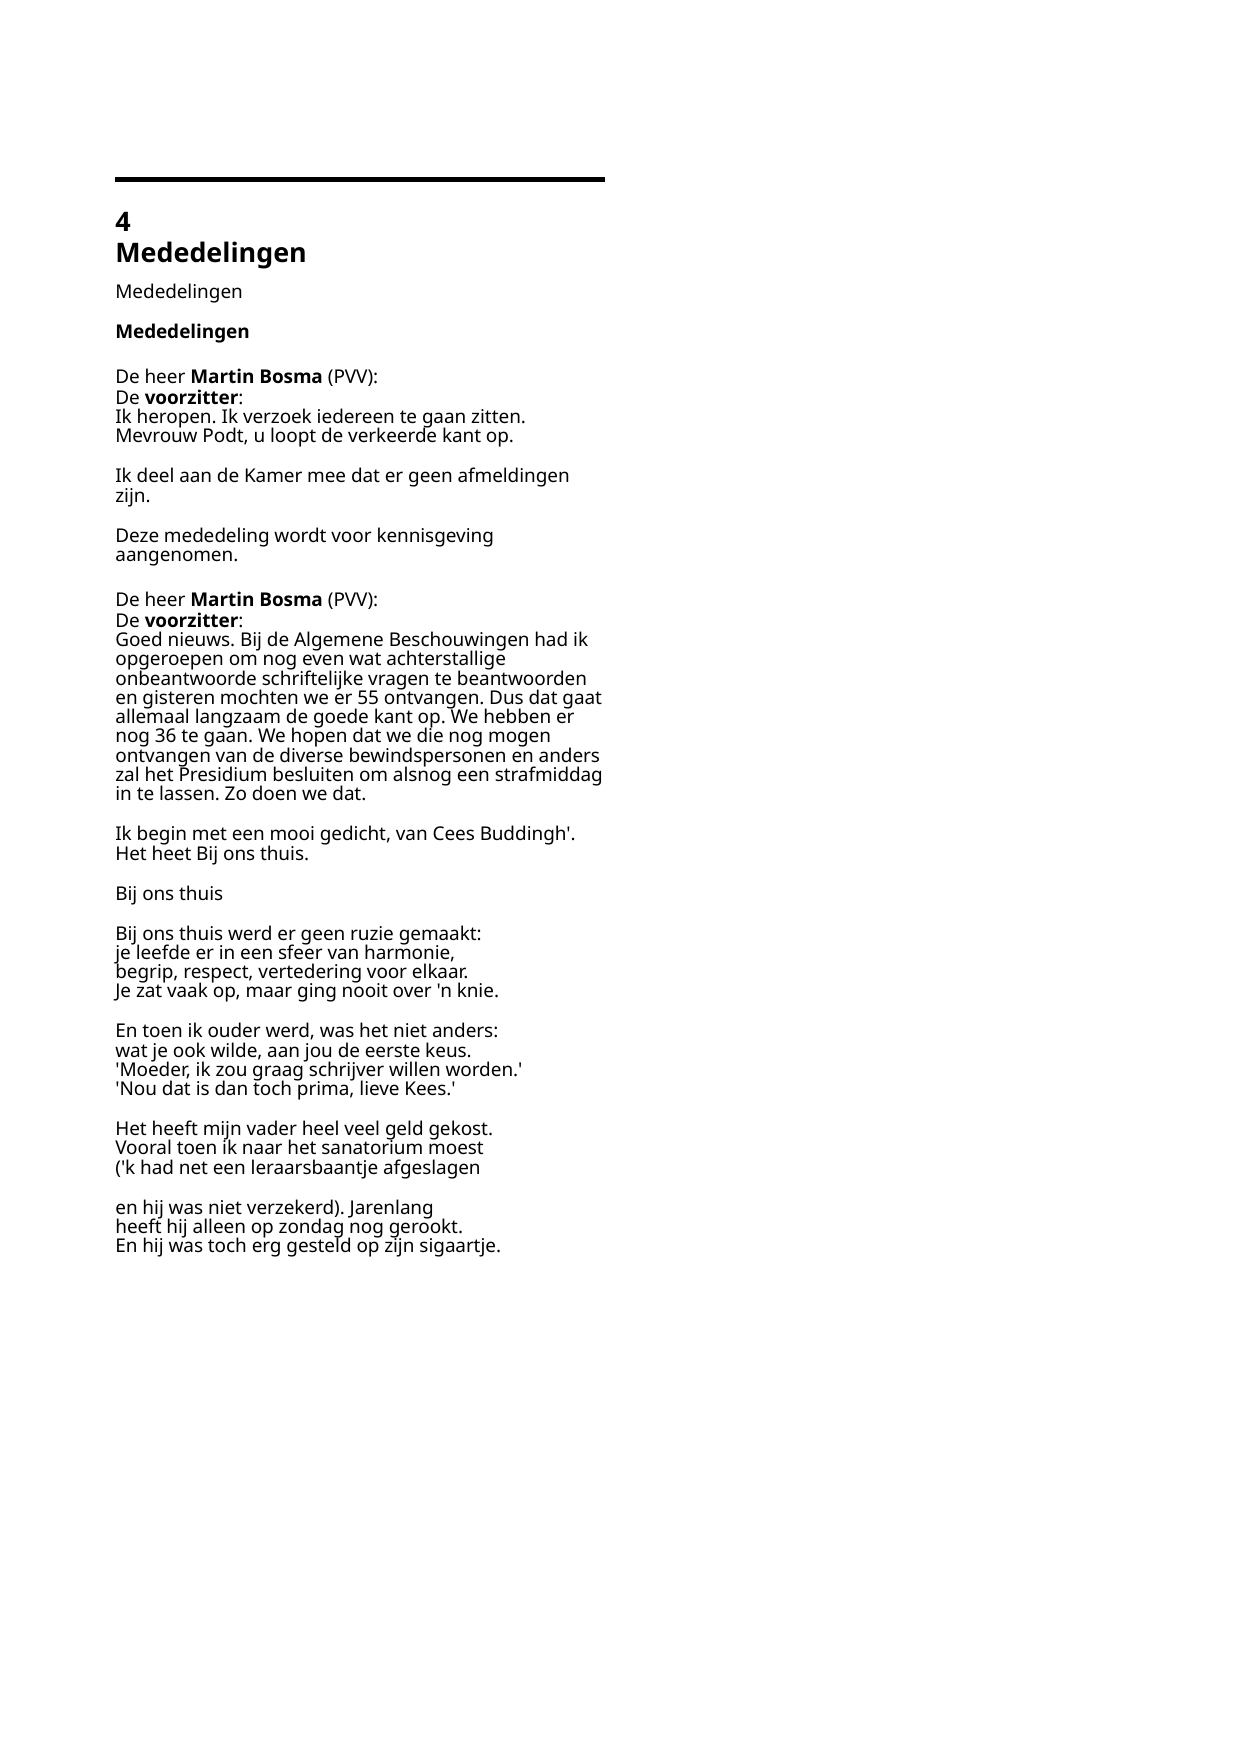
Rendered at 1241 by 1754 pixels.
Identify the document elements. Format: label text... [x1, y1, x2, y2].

text Ik deel aan de Kamer mee dat er geen afmeldingen zijn. [115, 467, 605, 506]
text En hij was toch erg gesteld op zijn sigaartje. [115, 1237, 605, 1256]
text Bij ons thuis werd er geen ruzie gemaakt: [115, 924, 605, 944]
text wat je ook wilde, aan jou de eerste keus. [115, 1042, 605, 1061]
text Vooral toen ik naar het sanatorium moest [115, 1139, 605, 1159]
text 'Moeder, ik zou graag schrijver willen worden.' [115, 1061, 605, 1080]
text Bij ons thuis [115, 884, 605, 904]
text De voorzitter: [115, 612, 605, 631]
text ('k had net een leraarsbaantje afgeslagen [115, 1159, 605, 1178]
text Ik begin met een mooi gedicht, van Cees Buddingh'. Het heet Bij ons thuis. [115, 825, 605, 864]
text 'Nou dat is dan toch prima, lieve Kees.' [115, 1080, 605, 1099]
text En toen ik ouder werd, was het niet anders: [115, 1022, 605, 1042]
text Mededelingen [115, 239, 605, 283]
text Ik heropen. Ik verzoek iedereen te gaan zitten. Mevrouw Podt, u loopt de verkeerde kant op. [115, 408, 605, 447]
text De heer Martin Bosma (PVV): [115, 586, 605, 612]
text en hij was niet verzekerd). Jarenlang [115, 1199, 605, 1218]
text Je zat vaak op, maar ging nooit over 'n knie. [115, 982, 605, 1002]
text Mededelingen [115, 323, 605, 342]
text Deze mededeling wordt voor kennisgeving aangenomen. [115, 527, 605, 565]
text begrip, respect, vertedering voor elkaar. [115, 963, 605, 982]
text Goed nieuws. Bij de Algemene Beschouwingen had ik opgeroepen om nog even wat achterstallige onbeantwoorde schriftelijke vragen te beantwoorden en gisteren mochten we er 55 ontvangen. Dus dat gaat allemaal langzaam de goede kant op. We hebben er nog 36 te gaan. We hopen dat we die nog mogen ontvangen van de diverse bewindspersonen en anders zal het Presidium besluiten om alsnog een strafmiddag in te lassen. Zo doen we dat. [115, 631, 605, 804]
text 4 [115, 203, 605, 239]
text De voorzitter: [115, 389, 605, 408]
text Het heeft mijn vader heel veel geld gekost. [115, 1120, 605, 1139]
text De heer Martin Bosma (PVV): [115, 363, 605, 389]
text je leefde er in een sfeer van harmonie, [115, 944, 605, 963]
text Mededelingen [115, 283, 605, 302]
text heeft hij alleen op zondag nog gerookt. [115, 1218, 605, 1237]
